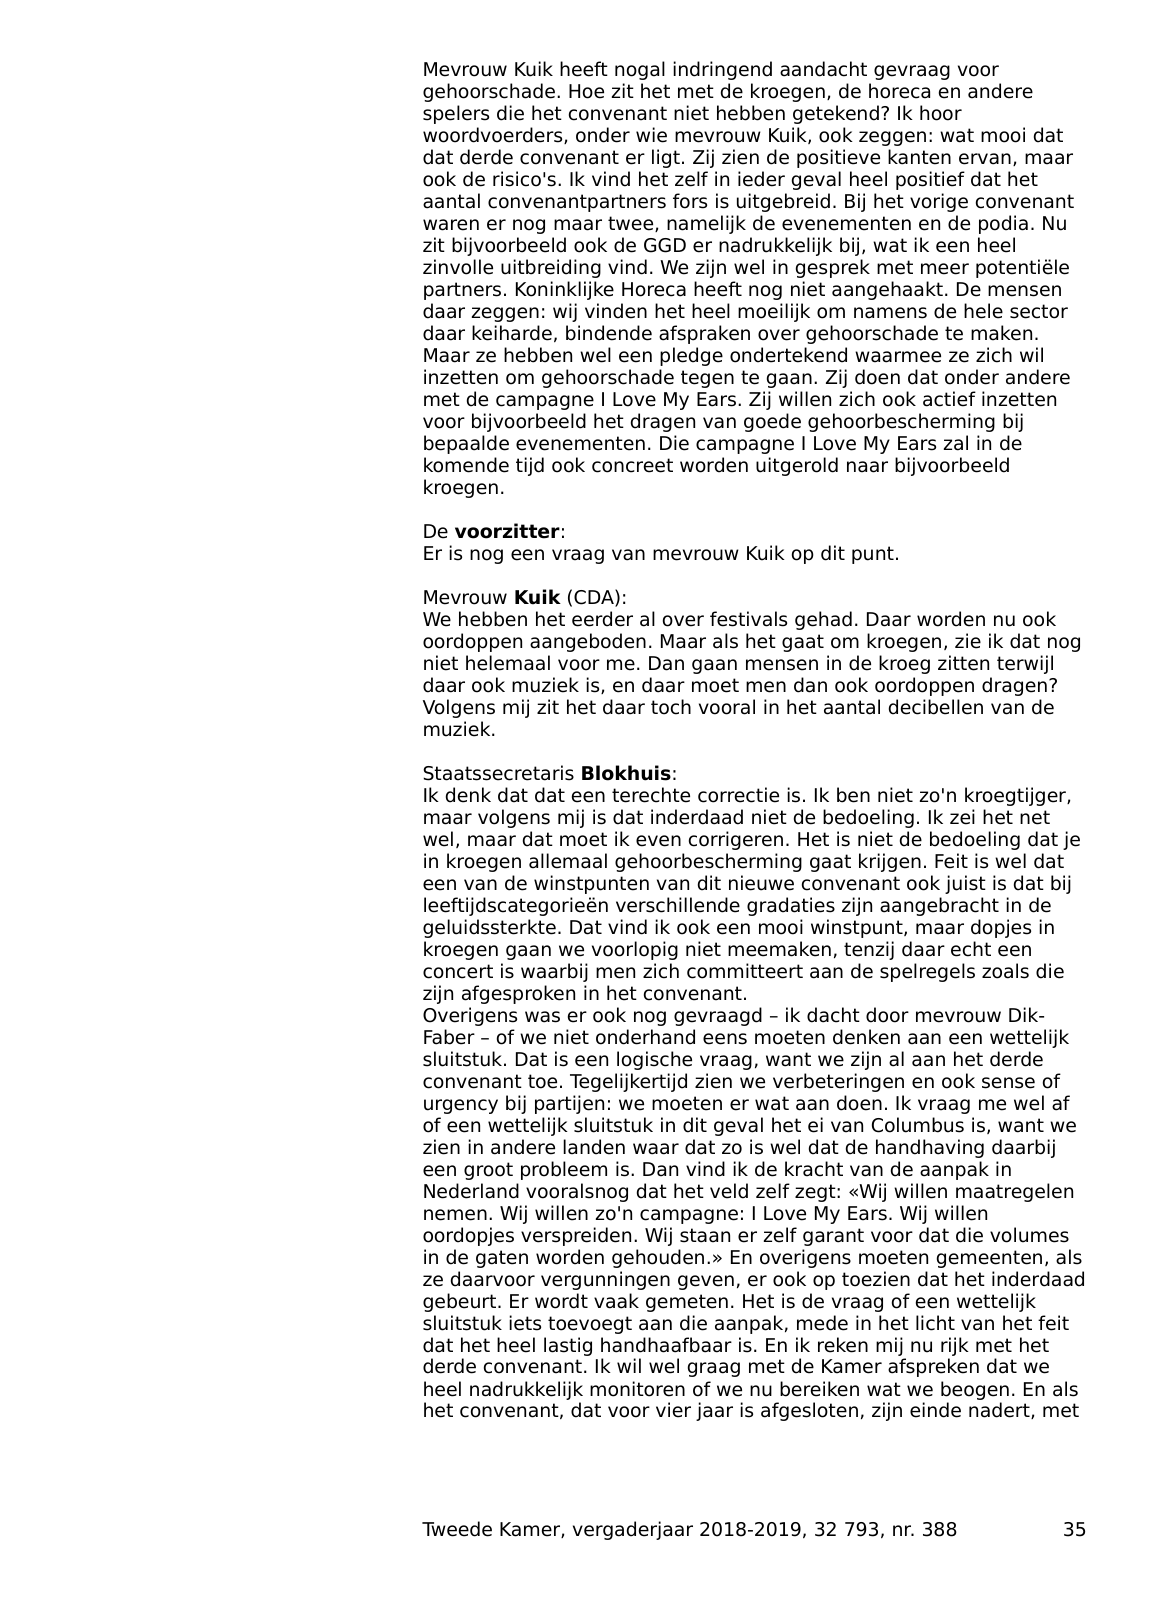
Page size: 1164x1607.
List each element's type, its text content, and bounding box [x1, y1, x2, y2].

text Staatssecretaris Blokhuis: [422, 763, 1087, 785]
text Ik denk dat dat een terechte correctie is. Ik ben niet zo'n kroegtijger, maar volgens mij is dat inderdaad niet de bedoeling. Ik zei het net wel, maar dat moet ik even corrigeren. Het is niet de bedoeling dat je in kroegen allemaal gehoorbescherming gaat krijgen. Feit is wel dat een van de winstpunten van dit nieuwe convenant ook juist is dat bij leeftijdscategorieën verschillende gradaties zijn aangebracht in de geluidssterkte. Dat vind ik ook een mooi winstpunt, maar dopjes in kroegen gaan we voorlopig niet meemaken, tenzij daar echt een concert is waarbij men zich committeert aan de spelregels zoals die zijn afgesproken in het convenant. [422, 785, 1087, 1005]
text Overigens was er ook nog gevraagd – ik dacht door mevrouw Dik-Faber – of we niet onderhand eens moeten denken aan een wettelijk sluitstuk. Dat is een logische vraag, want we zijn al aan het derde convenant toe. Tegelijkertijd zien we verbeteringen en ook sense of urgency bij partijen: we moeten er wat aan doen. Ik vraag me wel af of een wettelijk sluitstuk in dit geval het ei van Columbus is, want we zien in andere landen waar dat zo is wel dat de handhaving daarbij een groot probleem is. Dan vind ik de kracht van de aanpak in Nederland vooralsnog dat het veld zelf zegt: «Wij willen maatregelen nemen. Wij willen zo'n campagne: I Love My Ears. Wij willen oordopjes verspreiden. Wij staan er zelf garant voor dat die volumes in de gaten worden gehouden.» En overigens moeten gemeenten, als ze daarvoor vergunningen geven, er ook op toezien dat het inderdaad gebeurt. Er wordt vaak gemeten. Het is de vraag of een wettelijk sluitstuk iets toevoegt aan die aanpak, mede in het licht van het feit dat het heel lastig handhaafbaar is. En ik reken mij nu rijk met het derde convenant. Ik wil wel graag met de Kamer afspreken dat we heel nadrukkelijk monitoren of we nu bereiken wat we beogen. En als het convenant, dat voor vier jaar is afgesloten, zijn einde nadert, met [422, 1005, 1087, 1422]
text De voorzitter: [422, 521, 1087, 543]
text Er is nog een vraag van mevrouw Kuik op dit punt. [422, 543, 1087, 565]
text Mevrouw Kuik heeft nogal indringend aandacht gevraag voor gehoorschade. Hoe zit het met de kroegen, de horeca en andere spelers die het convenant niet hebben getekend? Ik hoor woordvoerders, onder wie mevrouw Kuik, ook zeggen: wat mooi dat dat derde convenant er ligt. Zij zien de positieve kanten ervan, maar ook de risico's. Ik vind het zelf in ieder geval heel positief dat het aantal convenantpartners fors is uitgebreid. Bij het vorige convenant waren er nog maar twee, namelijk de evenementen en de podia. Nu zit bijvoorbeeld ook de GGD er nadrukkelijk bij, wat ik een heel zinvolle uitbreiding vind. We zijn wel in gesprek met meer potentiële partners. Koninklijke Horeca heeft nog niet aangehaakt. De mensen daar zeggen: wij vinden het heel moeilijk om namens de hele sector daar keiharde, bindende afspraken over gehoorschade te maken. Maar ze hebben wel een pledge ondertekend waarmee ze zich wil inzetten om gehoorschade tegen te gaan. Zij doen dat onder andere met de campagne I Love My Ears. Zij willen zich ook actief inzetten voor bijvoorbeeld het dragen van goede gehoorbescherming bij bepaalde evenementen. Die campagne I Love My Ears zal in de komende tijd ook concreet worden uitgerold naar bijvoorbeeld kroegen. [422, 59, 1087, 499]
text We hebben het eerder al over festivals gehad. Daar worden nu ook oordoppen aangeboden. Maar als het gaat om kroegen, zie ik dat nog niet helemaal voor me. Dan gaan mensen in de kroeg zitten terwijl daar ook muziek is, en daar moet men dan ook oordoppen dragen? Volgens mij zit het daar toch vooral in het aantal decibellen van de muziek. [422, 609, 1087, 741]
text Mevrouw Kuik (CDA): [422, 587, 1087, 609]
